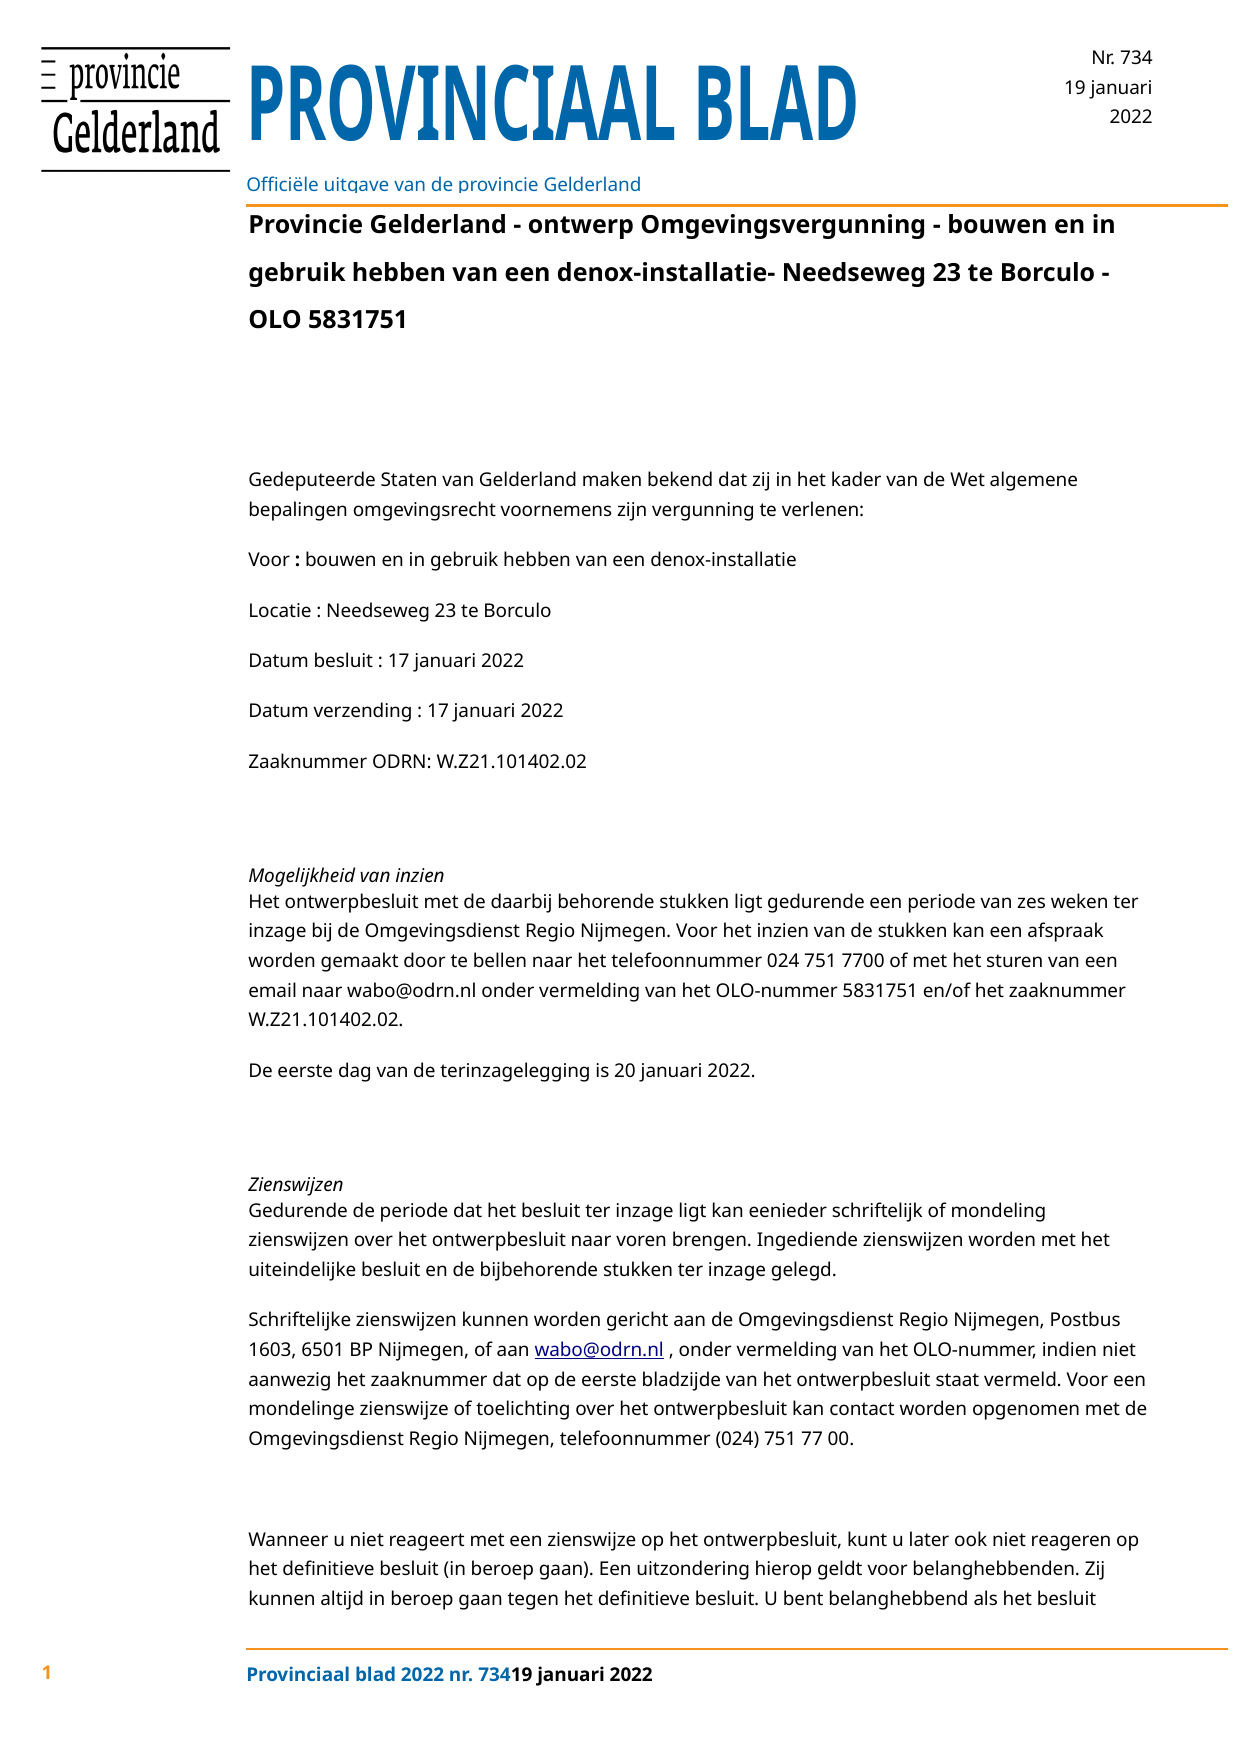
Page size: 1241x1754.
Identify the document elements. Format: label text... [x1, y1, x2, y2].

picture [41, 47, 231, 172]
text Datum verzending : 17 januari 2022 [248, 698, 1152, 723]
text Datum besluit : 17 januari 2022 [248, 647, 1152, 673]
text Gedeputeerde Staten van Gelderland maken bekend dat zij in het kader van de Wet algemene bepalingen omgevingsrecht voornemens zijn vergunning te verlenen: [248, 466, 1152, 522]
text Schriftelijke zienswijzen kunnen worden gericht aan de Omgevingsdienst Regio Nijmegen, Postbus 1603, 6501 BP Nijmegen, of aan wabo@odrn.nl , onder vermelding van het OLO-nummer, indien niet aanwezig het zaaknummer dat op de eerste bladzijde van het ontwerpbesluit staat vermeld. Voor een mondelinge zienswijze of toelichting over het ontwerpbesluit kan contact worden opgenomen met de Omgevingsdienst Regio Nijmegen, telefoonnummer (024) 751 77 00. [248, 1307, 1152, 1451]
text Gedurende de periode dat het besluit ter inzage ligt kan eenieder schriftelijk of mondeling zienswijzen over het ontwerpbesluit naar voren brengen. Ingediende zienswijzen worden met het uiteindelijke besluit en de bijbehorende stukken ter inzage gelegd. [248, 1197, 1152, 1282]
text Het ontwerpbesluit met de daarbij behorende stukken ligt gedurende een periode van zes weken ter inzage bij de Omgevingsdienst Regio Nijmegen. Voor het inzien van de stukken kan een afspraak worden gemaakt door te bellen naar het telefoonnummer 024 751 7700 of met het sturen van een email naar wabo@odrn.nl onder vermelding van het OLO-nummer 5831751 en/of het zaaknummer W.Z21.101402.02. [248, 888, 1152, 1032]
text Zienswijzen [248, 1171, 1152, 1197]
text Zaaknummer ODRN: W.Z21.101402.02 [248, 748, 1152, 774]
text Locatie : Needseweg 23 te Borculo [248, 597, 1152, 622]
text Voor : bouwen en in gebruik hebben van een denox-installatie [248, 546, 1152, 572]
text Mogelijkheid van inzien [248, 862, 1152, 888]
text Provincie Gelderland - ontwerp Omgevingsvergunning - bouwen en in gebruik hebben van een denox-installatie- Needseweg 23 te Borculo - OLO 5831751 [248, 207, 1152, 336]
text De eerste dag van de terinzagelegging is 20 januari 2022. [248, 1057, 1152, 1083]
text Wanneer u niet reageert met een zienswijze op het ontwerpbesluit, kunt u later ook niet reageren op het definitieve besluit (in beroep gaan). Een uitzondering hierop geldt voor belanghebbenden. Zij kunnen altijd in beroep gaan tegen het definitieve besluit. U bent belanghebbend als het besluit [248, 1526, 1152, 1611]
